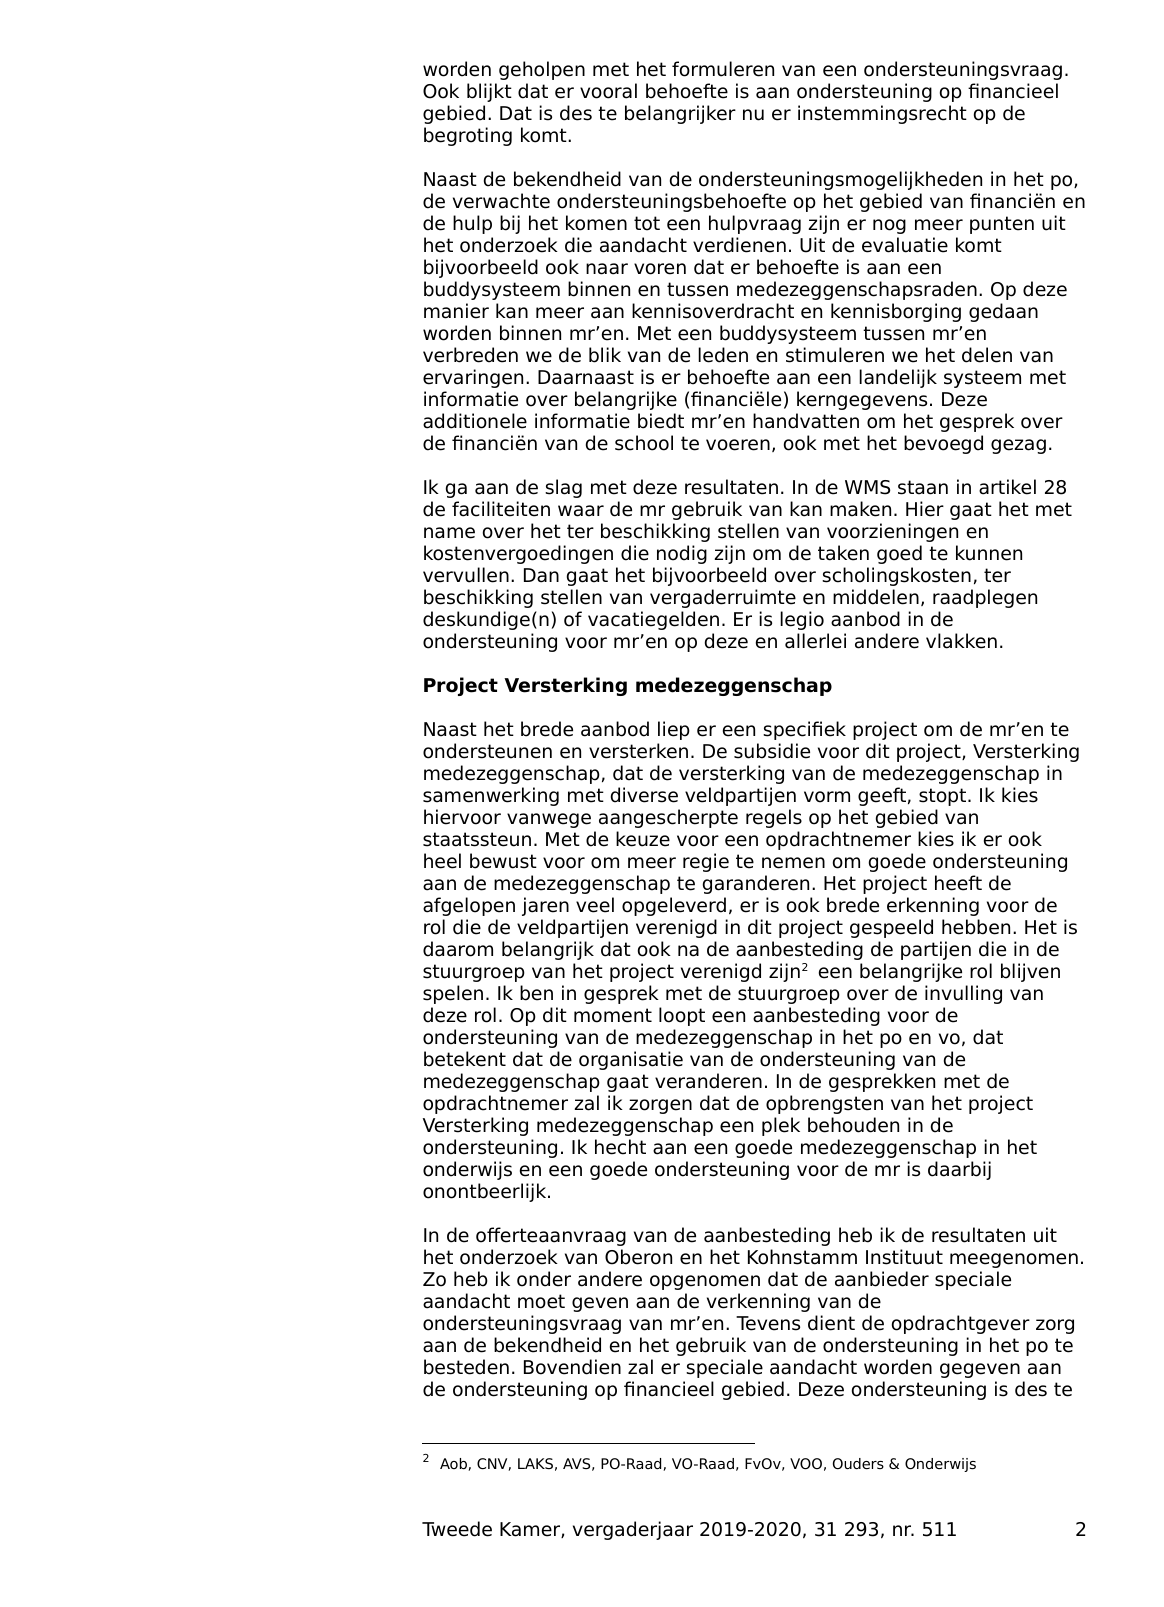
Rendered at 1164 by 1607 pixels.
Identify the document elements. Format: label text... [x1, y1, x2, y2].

text In de offerteaanvraag van de aanbesteding heb ik de resultaten uit het onderzoek van Oberon en het Kohnstamm Instituut meegenomen. Zo heb ik onder andere opgenomen dat de aanbieder speciale aandacht moet geven aan de verkenning van de ondersteuningsvraag van mr’en. Tevens dient de opdrachtgever zorg aan de bekendheid en het gebruik van de ondersteuning in het po te besteden. Bovendien zal er speciale aandacht worden gegeven aan de ondersteuning op financieel gebied. Deze ondersteuning is des te [422, 1225, 1087, 1401]
text Naast het brede aanbod liep er een specifiek project om de mr’en te ondersteunen en versterken. De subsidie voor dit project, Versterking medezeggenschap, dat de versterking van de medezeggenschap in samenwerking met diverse veldpartijen vorm geeft, stopt. Ik kies hiervoor vanwege aangescherpte regels op het gebied van staatssteun. Met de keuze voor een opdrachtnemer kies ik er ook heel bewust voor om meer regie te nemen om goede ondersteuning aan de medezeggenschap te garanderen. Het project heeft de afgelopen jaren veel opgeleverd, er is ook brede erkenning voor de rol die de veldpartijen verenigd in dit project gespeeld hebben. Het is daarom belangrijk dat ook na de aanbesteding de partijen die in de stuurgroep van het project verenigd zijn een belangrijke rol blijven spelen. Ik ben in gesprek met de stuurgroep over de invulling van deze rol. Op dit moment loopt een aanbesteding voor de ondersteuning van de medezeggenschap in het po en vo, dat betekent dat de organisatie van de ondersteuning van de medezeggenschap gaat veranderen. In de gesprekken met de opdrachtnemer zal ik zorgen dat de opbrengsten van het project Versterking medezeggenschap een plek behouden in de ondersteuning. Ik hecht aan een goede medezeggenschap in het onderwijs en een goede ondersteuning voor de mr is daarbij onontbeerlijk. [422, 719, 1087, 1203]
text worden geholpen met het formuleren van een ondersteuningsvraag. Ook blijkt dat er vooral behoefte is aan ondersteuning op financieel gebied. Dat is des te belangrijker nu er instemmingsrecht op de begroting komt. [422, 59, 1087, 147]
text Aob, CNV, LAKS, AVS, PO-Raad, VO-Raad, FvOv, VOO, Ouders & Onderwijs [422, 1452, 1087, 1474]
text Naast de bekendheid van de ondersteuningsmogelijkheden in het po, de verwachte ondersteuningsbehoefte op het gebied van financiën en de hulp bij het komen tot een hulpvraag zijn er nog meer punten uit het onderzoek die aandacht verdienen. Uit de evaluatie komt bijvoorbeeld ook naar voren dat er behoefte is aan een buddysysteem binnen en tussen medezeggenschapsraden. Op deze manier kan meer aan kennisoverdracht en kennisborging gedaan worden binnen mr’en. Met een buddysysteem tussen mr’en verbreden we de blik van de leden en stimuleren we het delen van ervaringen. Daarnaast is er behoefte aan een landelijk systeem met informatie over belangrijke (financiële) kerngegevens. Deze additionele informatie biedt mr’en handvatten om het gesprek over de financiën van de school te voeren, ook met het bevoegd gezag. [422, 169, 1087, 455]
text Ik ga aan de slag met deze resultaten. In de WMS staan in artikel 28 de faciliteiten waar de mr gebruik van kan maken. Hier gaat het met name over het ter beschikking stellen van voorzieningen en kostenvergoedingen die nodig zijn om de taken goed te kunnen vervullen. Dan gaat het bijvoorbeeld over scholingskosten, ter beschikking stellen van vergaderruimte en middelen, raadplegen deskundige(n) of vacatiegelden. Er is legio aanbod in de ondersteuning voor mr’en op deze en allerlei andere vlakken. [422, 477, 1087, 653]
subtitle Project Versterking medezeggenschap [422, 675, 1087, 697]
